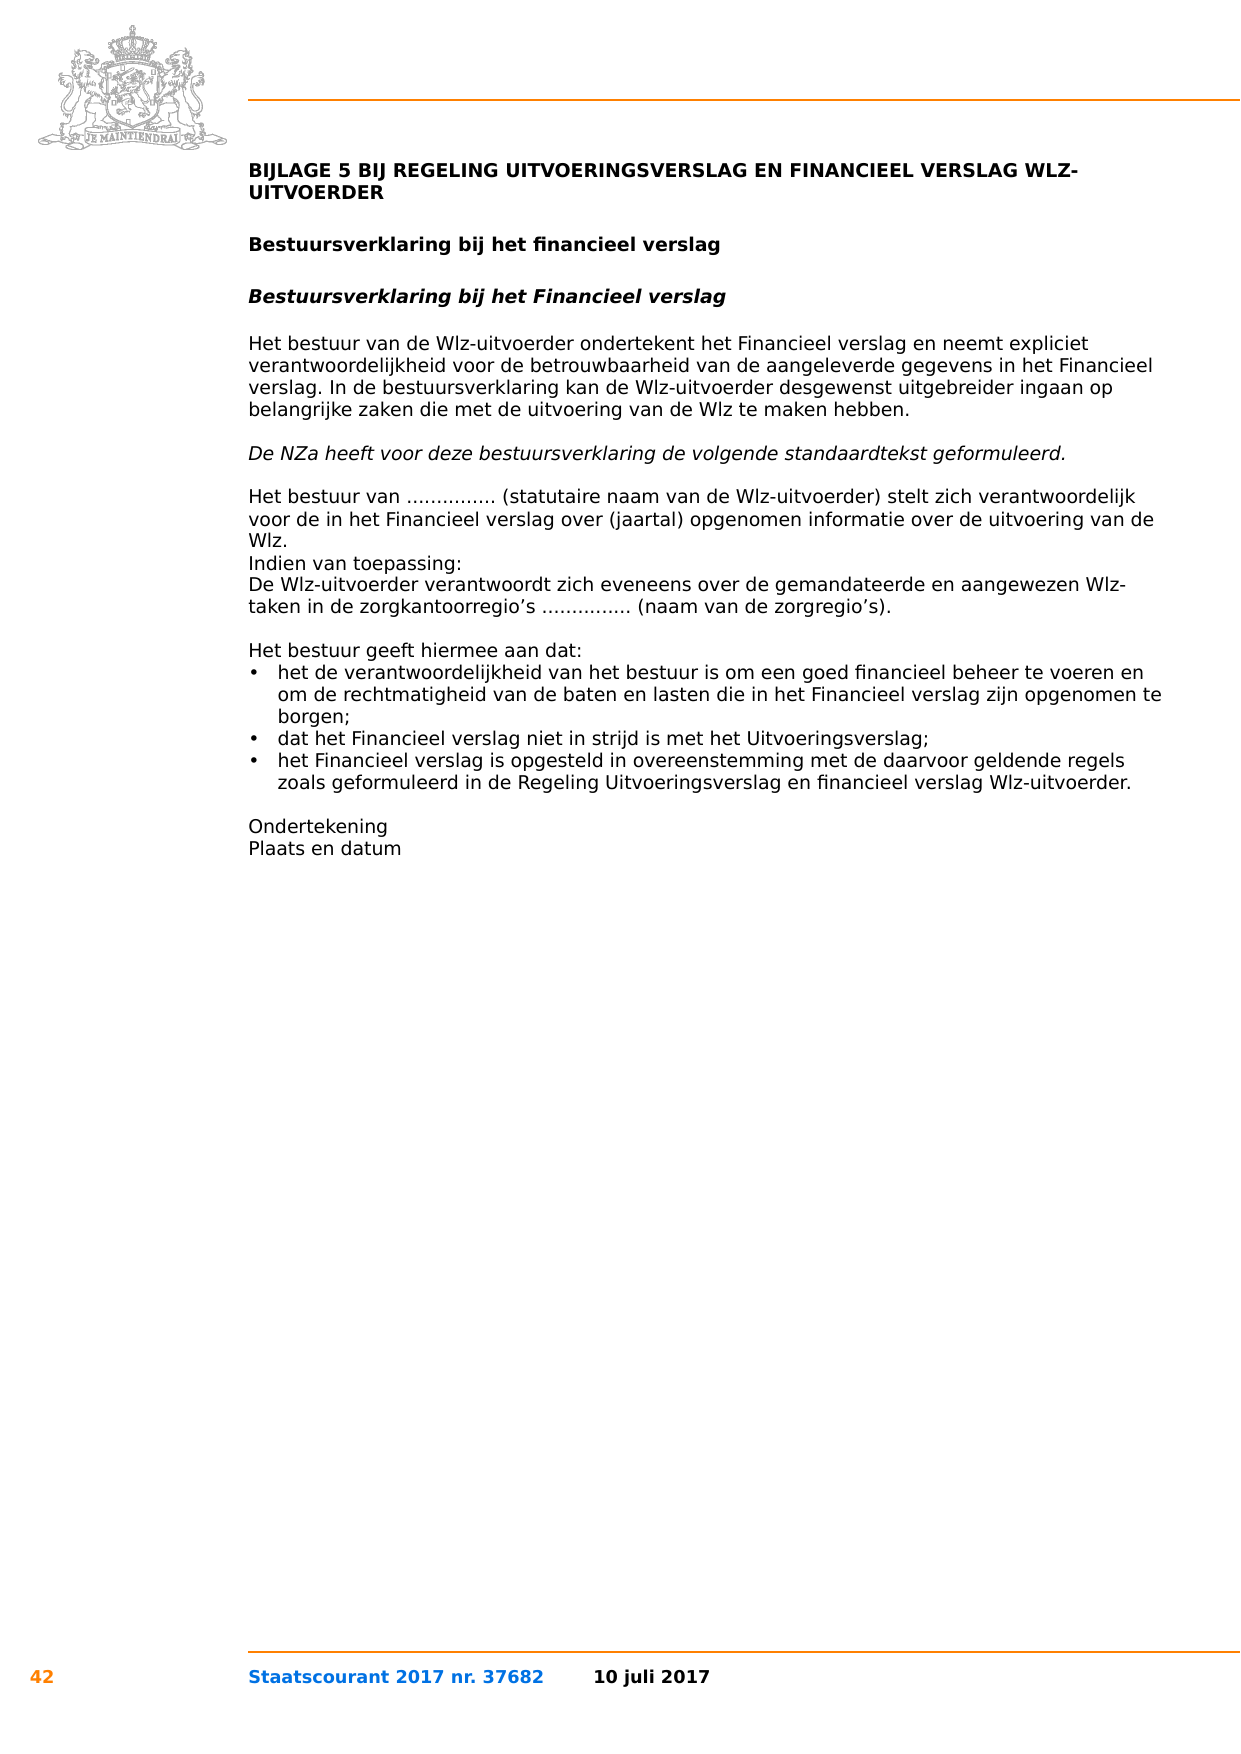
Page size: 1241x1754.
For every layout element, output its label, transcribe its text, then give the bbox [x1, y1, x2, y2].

text Het bestuur van de Wlz-uitvoerder ondertekent het Financieel verslag en neemt expliciet verantwoordelijkheid voor de betrouwbaarheid van de aangeleverde gegevens in het Financieel verslag. In de bestuursverklaring kan de Wlz-uitvoerder desgewenst uitgebreider ingaan op belangrijke zaken die met de uitvoering van de Wlz te maken hebben. [248, 333, 1163, 421]
text Indien van toepassing: [248, 552, 1163, 574]
text Plaats en datum [248, 838, 1163, 860]
text Het bestuur geeft hiermee aan dat: [248, 640, 1163, 662]
text De Wlz-uitvoerder verantwoordt zich eveneens over de gemandateerde en aangewezen Wlz-taken in de zorgkantoorregio’s ............... (naam van de zorgregio’s). [248, 574, 1163, 618]
text Ondertekening [248, 816, 1163, 838]
text De NZa heeft voor deze bestuursverklaring de volgende standaardtekst geformuleerd. [248, 443, 1163, 464]
picture [38, 25, 227, 150]
text Het bestuur van ............... (statutaire naam van de Wlz-uitvoerder) stelt zich verantwoordelijk voor de in het Financieel verslag over (jaartal) opgenomen informatie over de uitvoering van de Wlz. [248, 486, 1163, 552]
subtitle BIJLAGE 5 BIJ REGELING UITVOERINGSVERSLAG EN FINANCIEEL VERSLAG WLZ-UITVOERDER [248, 160, 1163, 204]
text • het Financieel verslag is opgesteld in overeenstemming met de daarvoor geldende regels zoals geformuleerd in de Regeling Uitvoeringsverslag en financieel verslag Wlz-uitvoerder. [248, 750, 1163, 794]
subtitle Bestuursverklaring bij het financieel verslag [248, 234, 1163, 256]
text • dat het Financieel verslag niet in strijd is met het Uitvoeringsverslag; [248, 728, 1163, 750]
text • het de verantwoordelijkheid van het bestuur is om een goed financieel beheer te voeren en om de rechtmatigheid van de baten en lasten die in het Financieel verslag zijn opgenomen te borgen; [248, 662, 1163, 728]
subtitle Bestuursverklaring bij het Financieel verslag [248, 286, 1163, 308]
